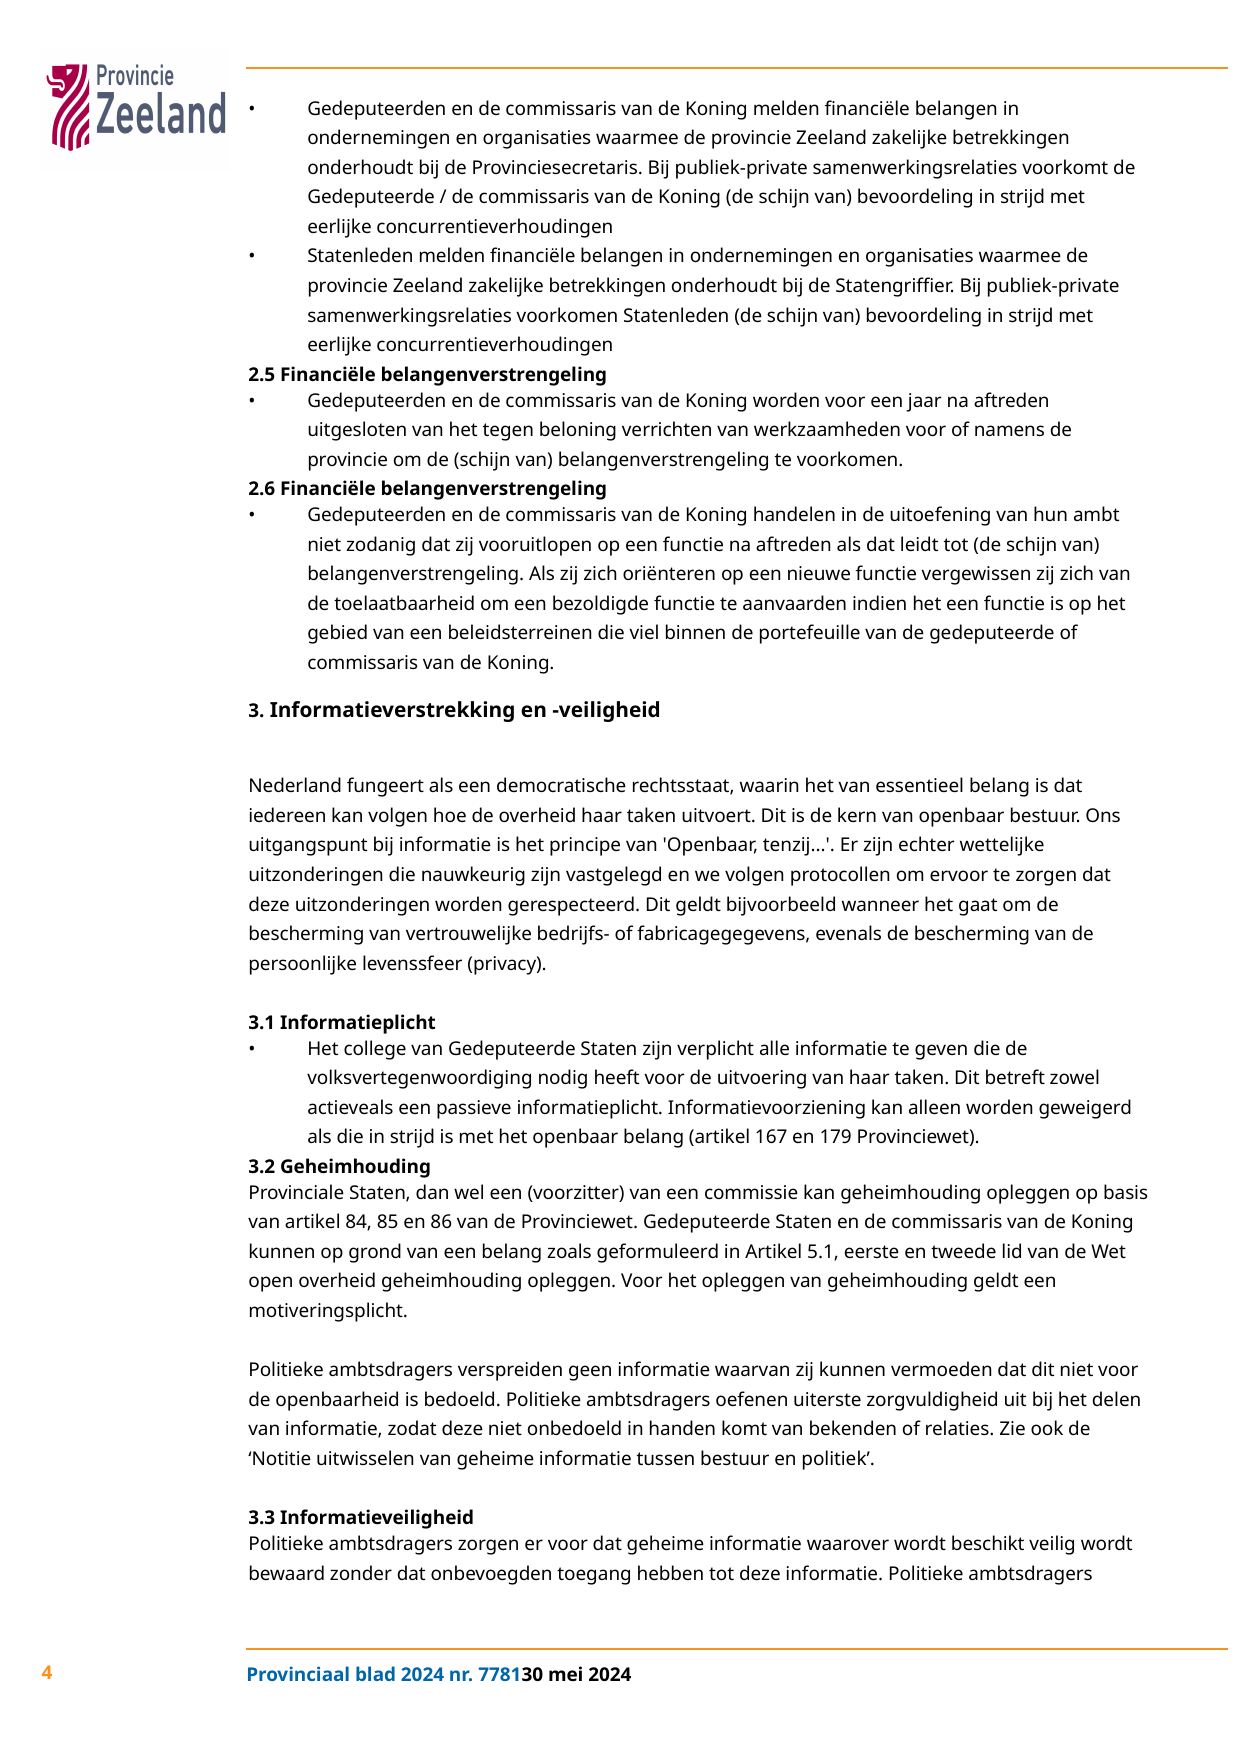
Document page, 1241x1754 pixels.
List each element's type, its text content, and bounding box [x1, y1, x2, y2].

text 2.6 Financiële belangenverstrengeling [248, 476, 1152, 501]
text 3. Informatieverstrekking en -veiligheid [248, 695, 1152, 723]
text 3.1 Informatieplicht [248, 1009, 1152, 1035]
text Politieke ambtsdragers verspreiden geen informatie waarvan zij kunnen vermoeden dat dit niet voor de openbaarheid is bedoeld. Politieke ambtsdragers oefenen uiterste zorgvuldigheid uit bij het delen van informatie, zodat deze niet onbedoeld in handen komt van bekenden of relaties. Zie ook de ‘Notitie uitwisselen van geheime informatie tussen bestuur en politiek’. [248, 1356, 1152, 1471]
text 3.2 Geheimhouding [248, 1153, 1152, 1179]
text Provinciale Staten, dan wel een (voorzitter) van een commissie kan geheimhouding opleggen op basis van artikel 84, 85 en 86 van de Provinciewet. Gedeputeerde Staten en de commissaris van de Koning kunnen op grond van een belang zoals geformuleerd in Artikel 5.1, eerste en tweede lid van de Wet open overheid geheimhouding opleggen. Voor het opleggen van geheimhouding geldt een motiveringsplicht. [248, 1179, 1152, 1323]
list Gedeputeerden en de commissaris van de Koning handelen in de uitoefening van hun ambt niet zodanig dat zij vooruitlopen op een functie na aftreden als dat leidt tot (de schijn van) belangenverstrengeling. Als zij zich oriënteren op een nieuwe functie vergewissen zij zich van de toelaatbaarheid om een bezoldigde functie te aanvaarden indien het een functie is op het gebied van een beleidsterreinen die viel binnen de portefeuille van de gedeputeerde of commissaris van de Koning. [248, 501, 1152, 675]
picture [41, 47, 231, 172]
list Het college van Gedeputeerde Staten zijn verplicht alle informatie te geven die de volksvertegenwoordiging nodig heeft voor de uitvoering van haar taken. Dit betreft zowel actieveals een passieve informatieplicht. Informatievoorziening kan alleen worden geweigerd als die in strijd is met het openbaar belang (artikel 167 en 179 Provinciewet). [248, 1035, 1152, 1149]
text Nederland fungeert als een democratische rechtsstaat, waarin het van essentieel belang is dat iedereen kan volgen hoe de overheid haar taken uitvoert. Dit is de kern van openbaar bestuur. Ons uitgangspunt bij informatie is het principe van 'Openbaar, tenzij...'. Er zijn echter wettelijke uitzonderingen die nauwkeurig zijn vastgelegd en we volgen protocollen om ervoor te zorgen dat deze uitzonderingen worden gerespecteerd. Dit geldt bijvoorbeeld wanneer het gaat om de bescherming van vertrouwelijke bedrijfs- of fabricagegegevens, evenals de bescherming van de persoonlijke levenssfeer (privacy). [248, 772, 1152, 976]
text Politieke ambtsdragers zorgen er voor dat geheime informatie waarover wordt beschikt veilig wordt bewaard zonder dat onbevoegden toegang hebben tot deze informatie. Politieke ambtsdragers [248, 1530, 1152, 1585]
list Gedeputeerden en de commissaris van de Koning melden financiële belangen in ondernemingen en organisaties waarmee de provincie Zeeland zakelijke betrekkingen onderhoudt bij de Provinciesecretaris. Bij publiek-private samenwerkingsrelaties voorkomt de Gedeputeerde / de commissaris van de Koning (de schijn van) bevoordeling in strijd met eerlijke concurrentieverhoudingen [248, 95, 1152, 239]
text 2.5 Financiële belangenverstrengeling [248, 361, 1152, 387]
text 3.3 Informatieveiligheid [248, 1504, 1152, 1530]
list Statenleden melden financiële belangen in ondernemingen en organisaties waarmee de provincie Zeeland zakelijke betrekkingen onderhoudt bij de Statengriffier. Bij publiek-private samenwerkingsrelaties voorkomen Statenleden (de schijn van) bevoordeling in strijd met eerlijke concurrentieverhoudingen [248, 243, 1152, 357]
list Gedeputeerden en de commissaris van de Koning worden voor een jaar na aftreden uitgesloten van het tegen beloning verrichten van werkzaamheden voor of namens de provincie om de (schijn van) belangenverstrengeling te voorkomen. [248, 387, 1152, 472]
